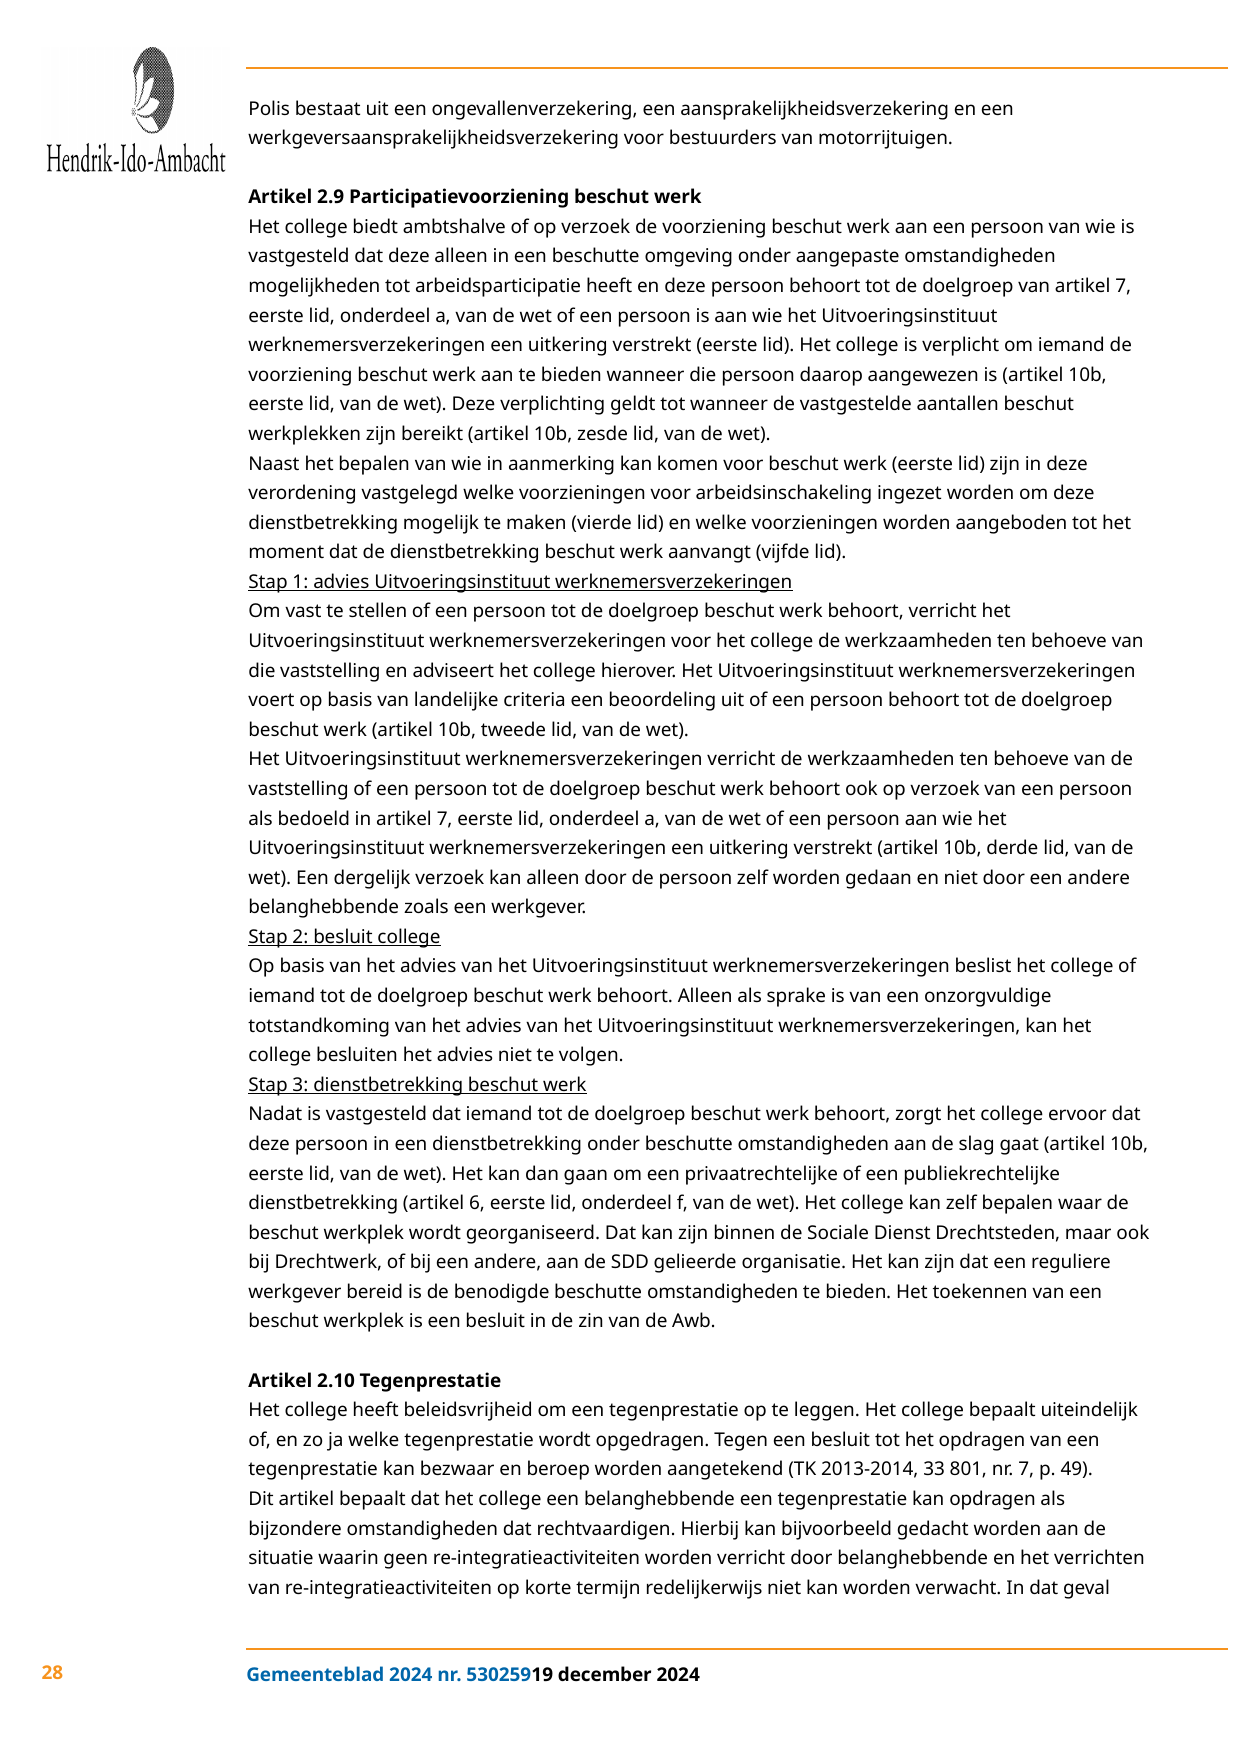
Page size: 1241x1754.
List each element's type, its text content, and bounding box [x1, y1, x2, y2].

text Stap 2: besluit college [248, 923, 1152, 949]
text Nadat is vastgesteld dat iemand tot de doelgroep beschut werk behoort, zorgt het college ervoor dat deze persoon in een dienstbetrekking onder beschutte omstandigheden aan de slag gaat (artikel 10b, eerste lid, van de wet). Het kan dan gaan om een privaatrechtelijke of een publiekrechtelijke dienstbetrekking (artikel 6, eerste lid, onderdeel f, van de wet). Het college kan zelf bepalen waar de beschut werkplek wordt georganiseerd. Dat kan zijn binnen de Sociale Dienst Drechtsteden, maar ook bij Drechtwerk, of bij een andere, aan de SDD gelieerde organisatie. Het kan zijn dat een reguliere werkgever bereid is de benodigde beschutte omstandigheden te bieden. Het toekennen van een beschut werkplek is een besluit in de zin van de Awb. [248, 1101, 1152, 1333]
text Dit artikel bepaalt dat het college een belanghebbende een tegenprestatie kan opdragen als bijzondere omstandigheden dat rechtvaardigen. Hierbij kan bijvoorbeeld gedacht worden aan de situatie waarin geen re-integratieactiviteiten worden verricht door belanghebbende en het verrichten van re-integratieactiviteiten op korte termijn redelijkerwijs niet kan worden verwacht. In dat geval [248, 1485, 1152, 1600]
text Het college biedt ambtshalve of op verzoek de voorziening beschut werk aan een persoon van wie is vastgesteld dat deze alleen in een beschutte omgeving onder aangepaste omstandigheden mogelijkheden tot arbeidsparticipatie heeft en deze persoon behoort tot de doelgroep van artikel 7, eerste lid, onderdeel a, van de wet of een persoon is aan wie het Uitvoeringsinstituut werknemersverzekeringen een uitkering verstrekt (eerste lid). Het college is verplicht om iemand de voorziening beschut werk aan te bieden wanneer die persoon daarop aangewezen is (artikel 10b, eerste lid, van de wet). Deze verplichting geldt tot wanneer de vastgestelde aantallen beschut werkplekken zijn bereikt (artikel 10b, zesde lid, van de wet). [248, 213, 1152, 446]
text Op basis van het advies van het Uitvoeringsinstituut werknemersverzekeringen beslist het college of iemand tot de doelgroep beschut werk behoort. Alleen als sprake is van een onzorgvuldige totstandkoming van het advies van het Uitvoeringsinstituut werknemersverzekeringen, kan het college besluiten het advies niet te volgen. [248, 953, 1152, 1067]
text Artikel 2.9 Participatievoorziening beschut werk [248, 183, 1152, 209]
text Polis bestaat uit een ongevallenverzekering, een aansprakelijkheidsverzekering en een werkgeversaansprakelijkheidsverzekering voor bestuurders van motorrijtuigen. [248, 95, 1152, 150]
text Om vast te stellen of een persoon tot de doelgroep beschut werk behoort, verricht het Uitvoeringsinstituut werknemersverzekeringen voor het college de werkzaamheden ten behoeve van die vaststelling en adviseert het college hierover. Het Uitvoeringsinstituut werknemersverzekeringen voert op basis van landelijke criteria een beoordeling uit of een persoon behoort tot de doelgroep beschut werk (artikel 10b, tweede lid, van de wet). [248, 598, 1152, 742]
text Stap 1: advies Uitvoeringsinstituut werknemersverzekeringen [248, 568, 1152, 594]
text Stap 3: dienstbetrekking beschut werk [248, 1071, 1152, 1097]
text Naast het bepalen van wie in aanmerking kan komen voor beschut werk (eerste lid) zijn in deze verordening vastgelegd welke voorzieningen voor arbeidsinschakeling ingezet worden om deze dienstbetrekking mogelijk te maken (vierde lid) en welke voorzieningen worden aangeboden tot het moment dat de dienstbetrekking beschut werk aanvangt (vijfde lid). [248, 450, 1152, 564]
text Het Uitvoeringsinstituut werknemersverzekeringen verricht de werkzaamheden ten behoeve van de vaststelling of een persoon tot de doelgroep beschut werk behoort ook op verzoek van een persoon als bedoeld in artikel 7, eerste lid, onderdeel a, van de wet of een persoon aan wie het Uitvoeringsinstituut werknemersverzekeringen een uitkering verstrekt (artikel 10b, derde lid, van de wet). Een dergelijk verzoek kan alleen door de persoon zelf worden gedaan en niet door een andere belanghebbende zoals een werkgever. [248, 746, 1152, 919]
text Artikel 2.10 Tegenprestatie [248, 1367, 1152, 1393]
picture [41, 47, 231, 172]
text Het college heeft beleidsvrijheid om een tegenprestatie op te leggen. Het college bepaalt uiteindelijk of, en zo ja welke tegenprestatie wordt opgedragen. Tegen een besluit tot het opdragen van een tegenprestatie kan bezwaar en beroep worden aangetekend (TK 2013-2014, 33 801, nr. 7, p. 49). [248, 1396, 1152, 1481]
